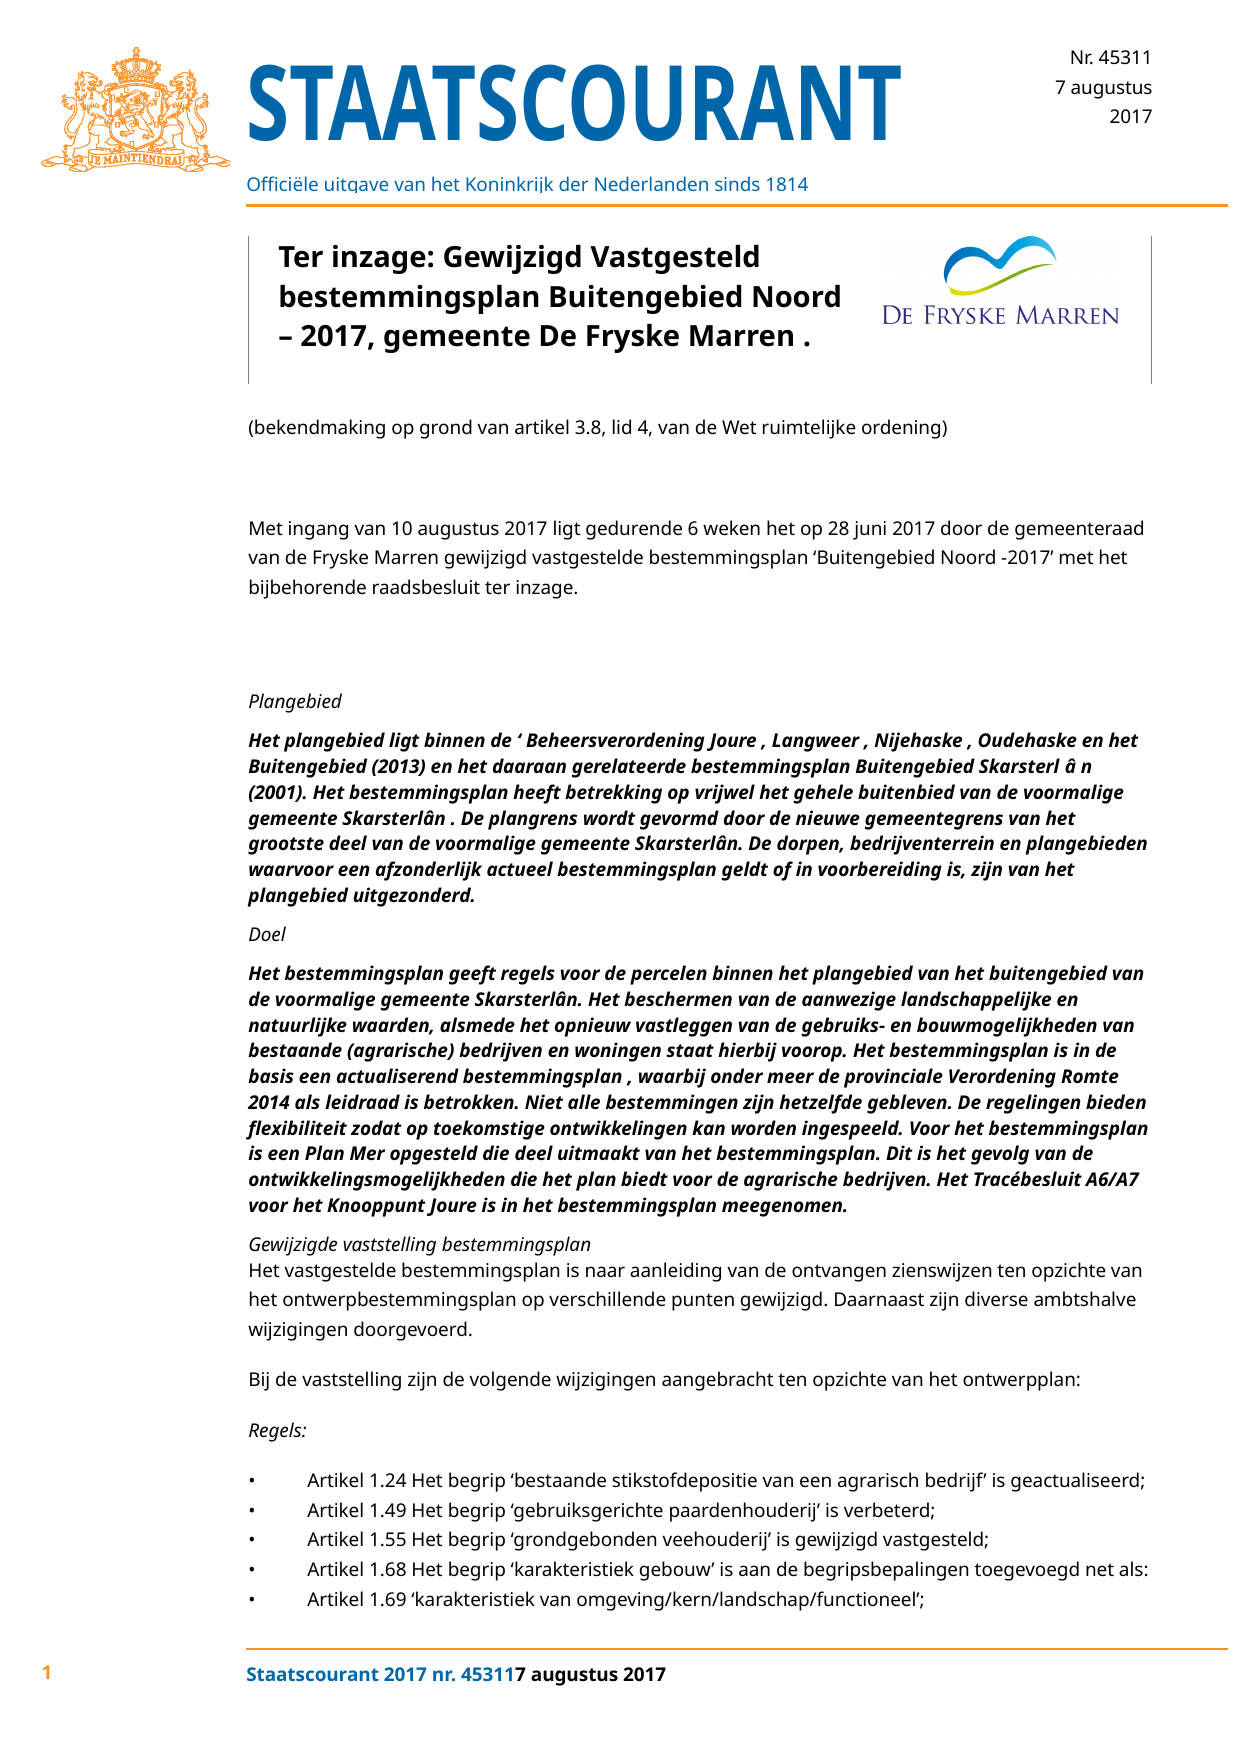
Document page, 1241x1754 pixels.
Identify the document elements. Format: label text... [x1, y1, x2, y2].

text (bekendmaking op grond van artikel 3.8, lid 4, van de Wet ruimtelijke ordening) [248, 414, 1152, 440]
text Het vastgestelde bestemmingsplan is naar aanleiding van de ontvangen zienswijzen ten opzichte van het ontwerpbestemmingsplan op verschillende punten gewijzigd. Daarnaast zijn diverse ambtshalve wijzigingen doorgevoerd. [248, 1257, 1152, 1342]
text Bij de vaststelling zijn de volgende wijzigingen aangebracht ten opzichte van het ontwerpplan: [248, 1367, 1152, 1392]
text Gewijzigde vaststelling bestemmingsplan [248, 1231, 1152, 1257]
text Plangebied [248, 688, 1152, 714]
list Artikel 1.24 Het begrip ‘bestaande stikstofdepositie van een agrarisch bedrijf’ is geactualiseerd; [248, 1467, 1152, 1493]
list Artikel 1.55 Het begrip ‘grondgebonden veehouderij’ is gewijzigd vastgesteld; [248, 1527, 1152, 1552]
text Met ingang van 10 augustus 2017 ligt gedurende 6 weken het op 28 juni 2017 door de gemeenteraad van de Fryske Marren gewijzigd vastgestelde bestemmingsplan ‘Buitengebied Noord -2017’ met het bijbehorende raadsbesluit ter inzage. [248, 515, 1152, 600]
text Regels: [248, 1417, 1152, 1443]
list Artikel 1.69 ‘karakteristiek van omgeving/kern/landschap/functioneel’; [248, 1586, 1152, 1612]
text Het bestemmingsplan geeft regels voor de percelen binnen het plangebied van het buitengebied van de voormalige gemeente Skarsterlân. Het beschermen van de aanwezige landschappelijke en natuurlijke waarden, alsmede het opnieuw vastleggen van de gebruiks- en bouwmogelijkheden van bestaande (agrarische) bedrijven en woningen staat hierbij voorop. Het bestemmingsplan is in de basis een actualiserend bestemmingsplan , waarbij onder meer de provinciale Verordening Romte 2014 als leidraad is betrokken. Niet alle bestemmingen zijn hetzelfde gebleven. De regelingen bieden flexibiliteit zodat op toekomstige ontwikkelingen kan worden ingespeeld. Voor het bestemmingsplan is een Plan Mer opgesteld die deel uitmaakt van het bestemmingsplan. Dit is het gevolg van de ontwikkelingsmogelijkheden die het plan biedt voor de agrarische bedrijven. Het Tracébesluit A6/A7 voor het Knooppunt Joure is in het bestemmingsplan meegenomen. [248, 961, 1152, 1218]
table_header Ter inzage: Gewijzigd Vastgesteld bestemmingsplan Buitengebied Noord – 2017, gemeente De Fryske Marren . [249, 236, 850, 384]
picture [41, 47, 231, 172]
list Artikel 1.68 Het begrip ‘karakteristiek gebouw’ is aan de begripsbepalingen toegevoegd net als: [248, 1556, 1152, 1582]
picture [882, 236, 1119, 324]
table_header [850, 236, 1151, 384]
list Artikel 1.49 Het begrip ‘gebruiksgerichte paardenhouderij’ is verbeterd; [248, 1497, 1152, 1523]
text Het plangebied ligt binnen de ‘ Beheersverordening Joure , Langweer , Nijehaske , Oudehaske en het Buitengebied (2013) en het daaraan gerelateerde bestemmingsplan Buitengebied Skarsterl â n (2001). Het bestemmingsplan heeft betrekking op vrijwel het gehele buitenbied van de voormalige gemeente Skarsterlân . De plangrens wordt gevormd door de nieuwe gemeentegrens van het grootste deel van de voormalige gemeente Skarsterlân. De dorpen, bedrijventerrein en plangebieden waarvoor een afzonderlijk actueel bestemmingsplan geldt of in voorbereiding is, zijn van het plangebied uitgezonderd. [248, 728, 1152, 908]
text Doel [248, 921, 1152, 947]
